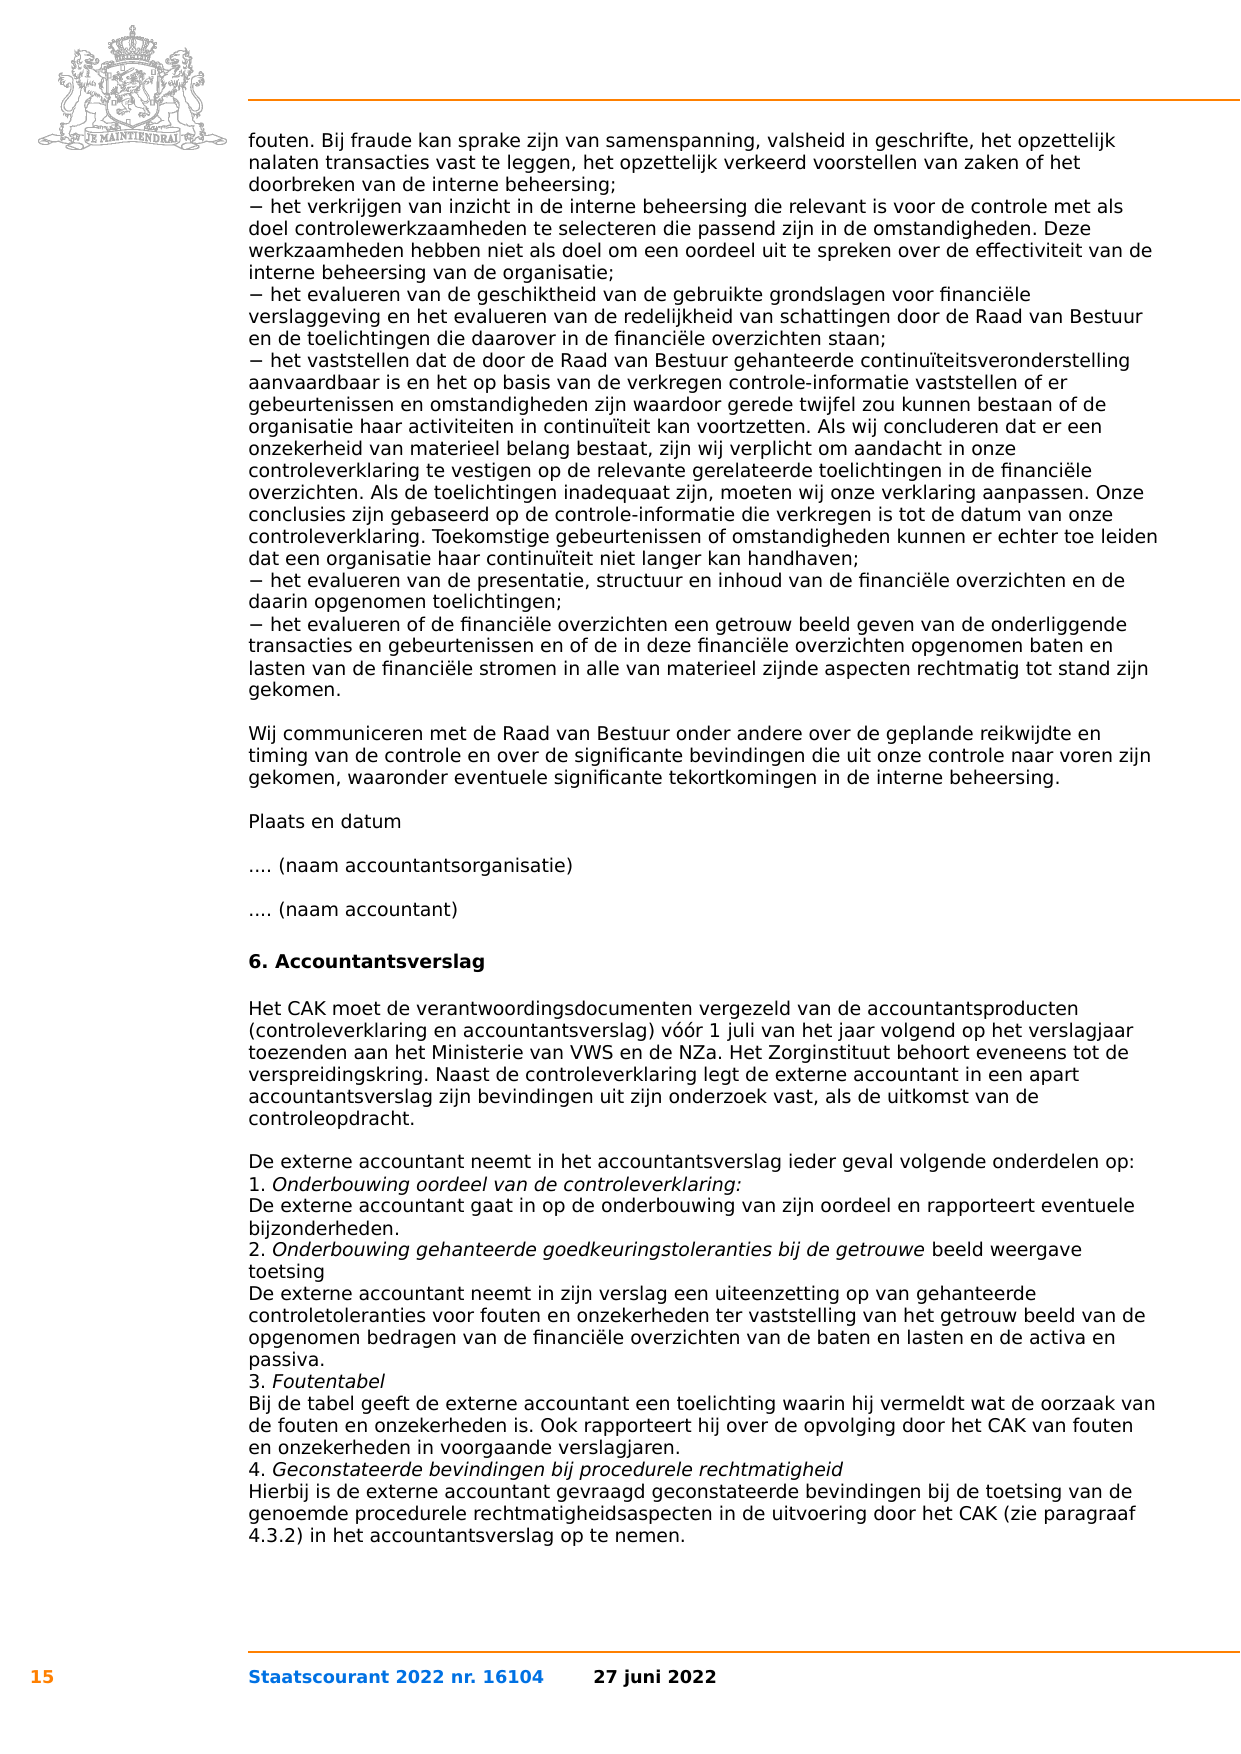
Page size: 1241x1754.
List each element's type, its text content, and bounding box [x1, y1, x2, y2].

text .... (naam accountantsorganisatie) [248, 855, 1163, 877]
text Bij de tabel geeft de externe accountant een toelichting waarin hij vermeldt wat de oorzaak van de fouten en onzekerheden is. Ook rapporteert hij over de opvolging door het CAK van fouten en onzekerheden in voorgaande verslagjaren. [248, 1393, 1163, 1459]
text − het vaststellen dat de door de Raad van Bestuur gehanteerde continuïteitsveronderstelling aanvaardbaar is en het op basis van de verkregen controle-informatie vaststellen of er gebeurtenissen en omstandigheden zijn waardoor gerede twijfel zou kunnen bestaan of de organisatie haar activiteiten in continuïteit kan voortzetten. Als wij concluderen dat er een onzekerheid van materieel belang bestaat, zijn wij verplicht om aandacht in onze controleverklaring te vestigen op de relevante gerelateerde toelichtingen in de financiële overzichten. Als de toelichtingen inadequaat zijn, moeten wij onze verklaring aanpassen. Onze conclusies zijn gebaseerd op de controle-informatie die verkregen is tot de datum van onze controleverklaring. Toekomstige gebeurtenissen of omstandigheden kunnen er echter toe leiden dat een organisatie haar continuïteit niet langer kan handhaven; [248, 350, 1163, 569]
text − het verkrijgen van inzicht in de interne beheersing die relevant is voor de controle met als doel controlewerkzaamheden te selecteren die passend zijn in de omstandigheden. Deze werkzaamheden hebben niet als doel om een oordeel uit te spreken over de effectiviteit van de interne beheersing van de organisatie; [248, 196, 1163, 284]
text Wij communiceren met de Raad van Bestuur onder andere over de geplande reikwijdte en timing van de controle en over de significante bevindingen die uit onze controle naar voren zijn gekomen, waaronder eventuele significante tekortkomingen in de interne beheersing. [248, 723, 1163, 789]
text 4. Geconstateerde bevindingen bij procedurele rechtmatigheid [248, 1459, 1163, 1481]
text 3. Foutentabel [248, 1371, 1163, 1393]
text De externe accountant neemt in het accountantsverslag ieder geval volgende onderdelen op: [248, 1151, 1163, 1173]
text − het evalueren van de presentatie, structuur en inhoud van de financiële overzichten en de daarin opgenomen toelichtingen; [248, 569, 1163, 613]
text Het CAK moet de verantwoordingsdocumenten vergezeld van de accountantsproducten (controleverklaring en accountantsverslag) vóór 1 juli van het jaar volgend op het verslagjaar toezenden aan het Ministerie van VWS en de NZa. Het Zorginstituut behoort eveneens tot de verspreidingskring. Naast de controleverklaring legt de externe accountant in een apart accountantsverslag zijn bevindingen uit zijn onderzoek vast, als de uitkomst van de controleopdracht. [248, 998, 1163, 1129]
text Plaats en datum [248, 811, 1163, 833]
text De externe accountant gaat in op de onderbouwing van zijn oordeel en rapporteert eventuele bijzonderheden. [248, 1195, 1163, 1239]
text De externe accountant neemt in zijn verslag een uiteenzetting op van gehanteerde controletoleranties voor fouten en onzekerheden ter vaststelling van het getrouw beeld van de opgenomen bedragen van de financiële overzichten van de baten en lasten en de activa en passiva. [248, 1283, 1163, 1371]
text Hierbij is de externe accountant gevraagd geconstateerde bevindingen bij de toetsing van de genoemde procedurele rechtmatigheidsaspecten in de uitvoering door het CAK (zie paragraaf 4.3.2) in het accountantsverslag op te nemen. [248, 1481, 1163, 1547]
subtitle 6. Accountantsverslag [248, 951, 1163, 973]
text .... (naam accountant) [248, 899, 1163, 921]
text fouten. Bij fraude kan sprake zijn van samenspanning, valsheid in geschrifte, het opzettelijk nalaten transacties vast te leggen, het opzettelijk verkeerd voorstellen van zaken of het doorbreken van de interne beheersing; [248, 130, 1163, 196]
picture [38, 25, 227, 150]
text 1. Onderbouwing oordeel van de controleverklaring: [248, 1173, 1163, 1195]
text − het evalueren of de financiële overzichten een getrouw beeld geven van de onderliggende transacties en gebeurtenissen en of de in deze financiële overzichten opgenomen baten en lasten van de financiële stromen in alle van materieel zijnde aspecten rechtmatig tot stand zijn gekomen. [248, 613, 1163, 701]
text 2. Onderbouwing gehanteerde goedkeuringstoleranties bij de getrouwe beeld weergave toetsing [248, 1239, 1163, 1283]
text − het evalueren van de geschiktheid van de gebruikte grondslagen voor financiële verslaggeving en het evalueren van de redelijkheid van schattingen door de Raad van Bestuur en de toelichtingen die daarover in de financiële overzichten staan; [248, 284, 1163, 350]
